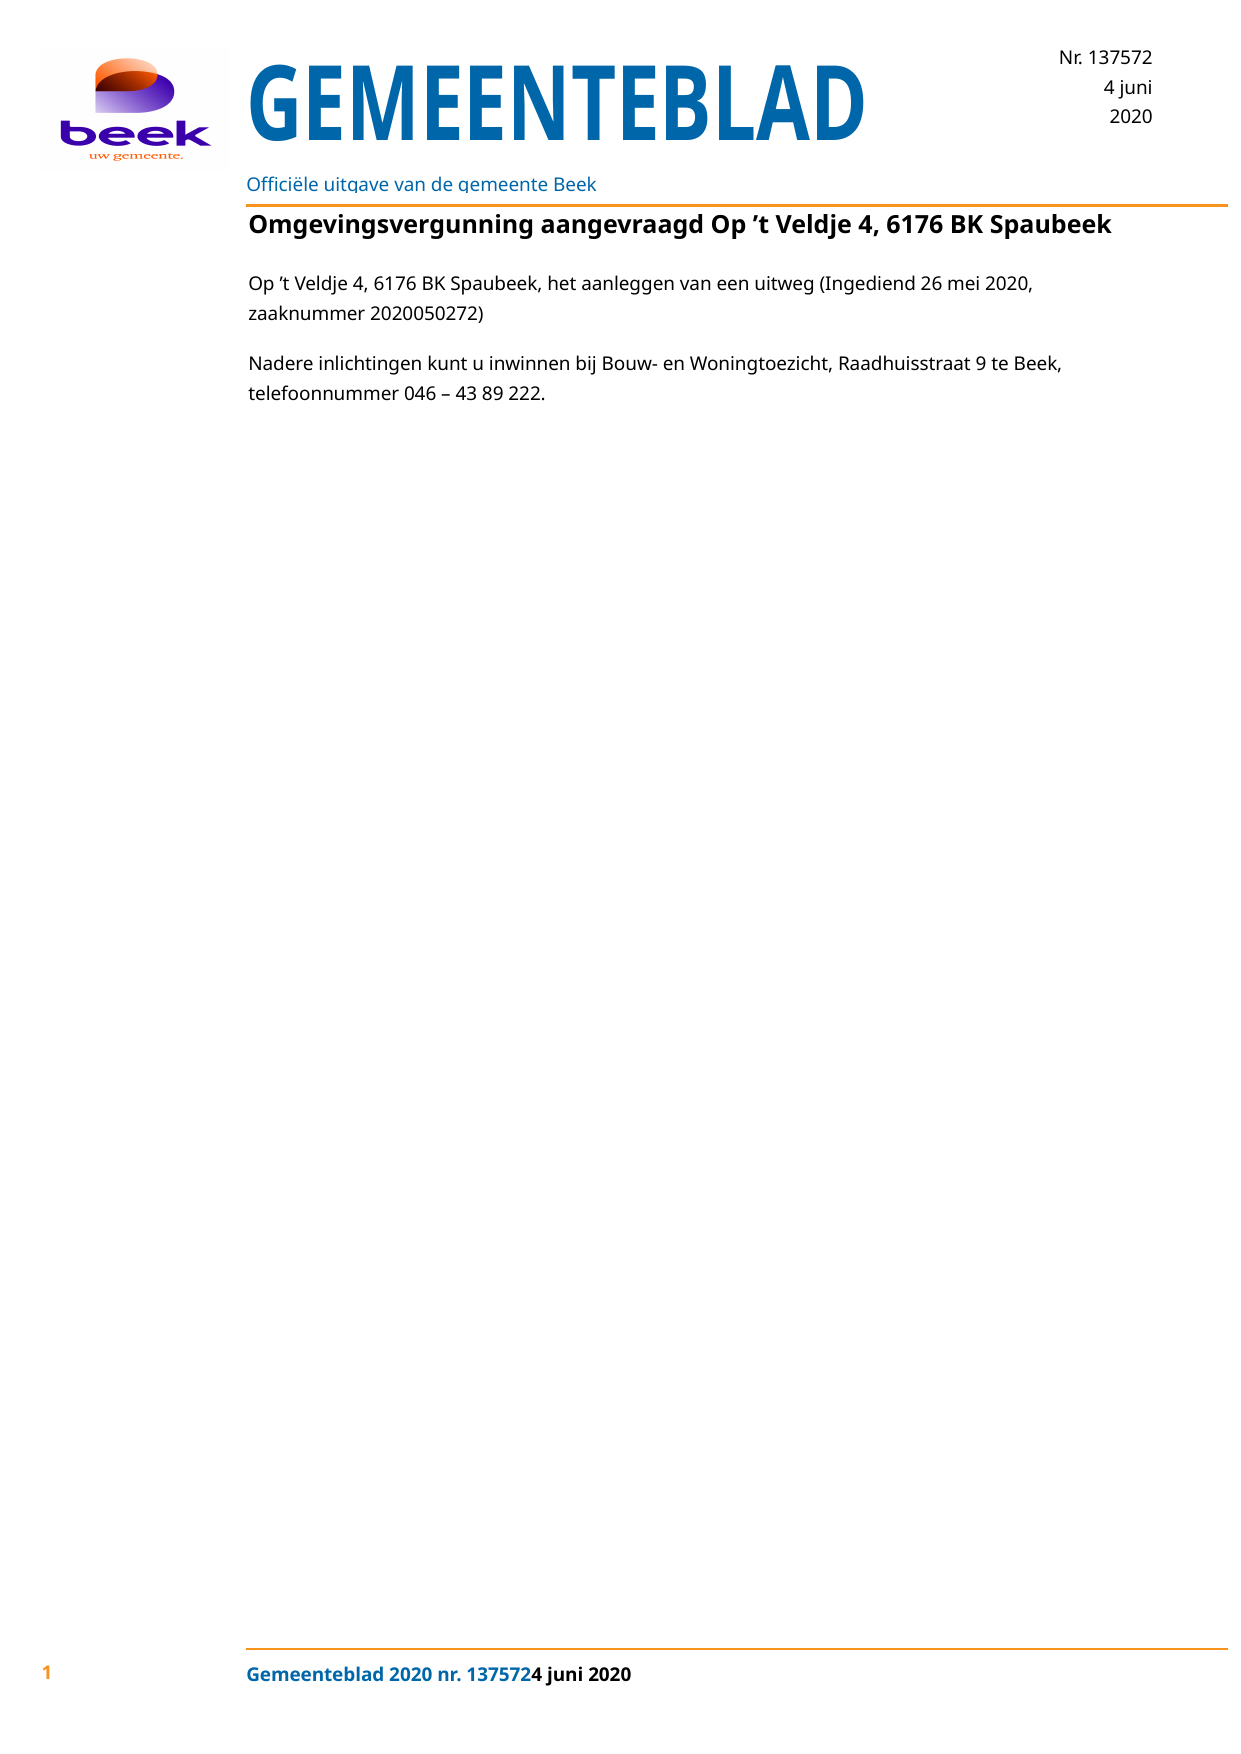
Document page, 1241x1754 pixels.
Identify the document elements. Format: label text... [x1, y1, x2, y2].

text Op ’t Veldje 4, 6176 BK Spaubeek, het aanleggen van een uitweg (Ingediend 26 mei 2020, zaaknummer 2020050272) [248, 270, 1152, 326]
picture [41, 47, 231, 172]
text Omgevingsvergunning aangevraagd Op ’t Veldje 4, 6176 BK Spaubeek [248, 207, 1152, 241]
text Nadere inlichtingen kunt u inwinnen bij Bouw- en Woningtoezicht, Raadhuisstraat 9 te Beek, telefoonnummer 046 – 43 89 222. [248, 350, 1152, 406]
